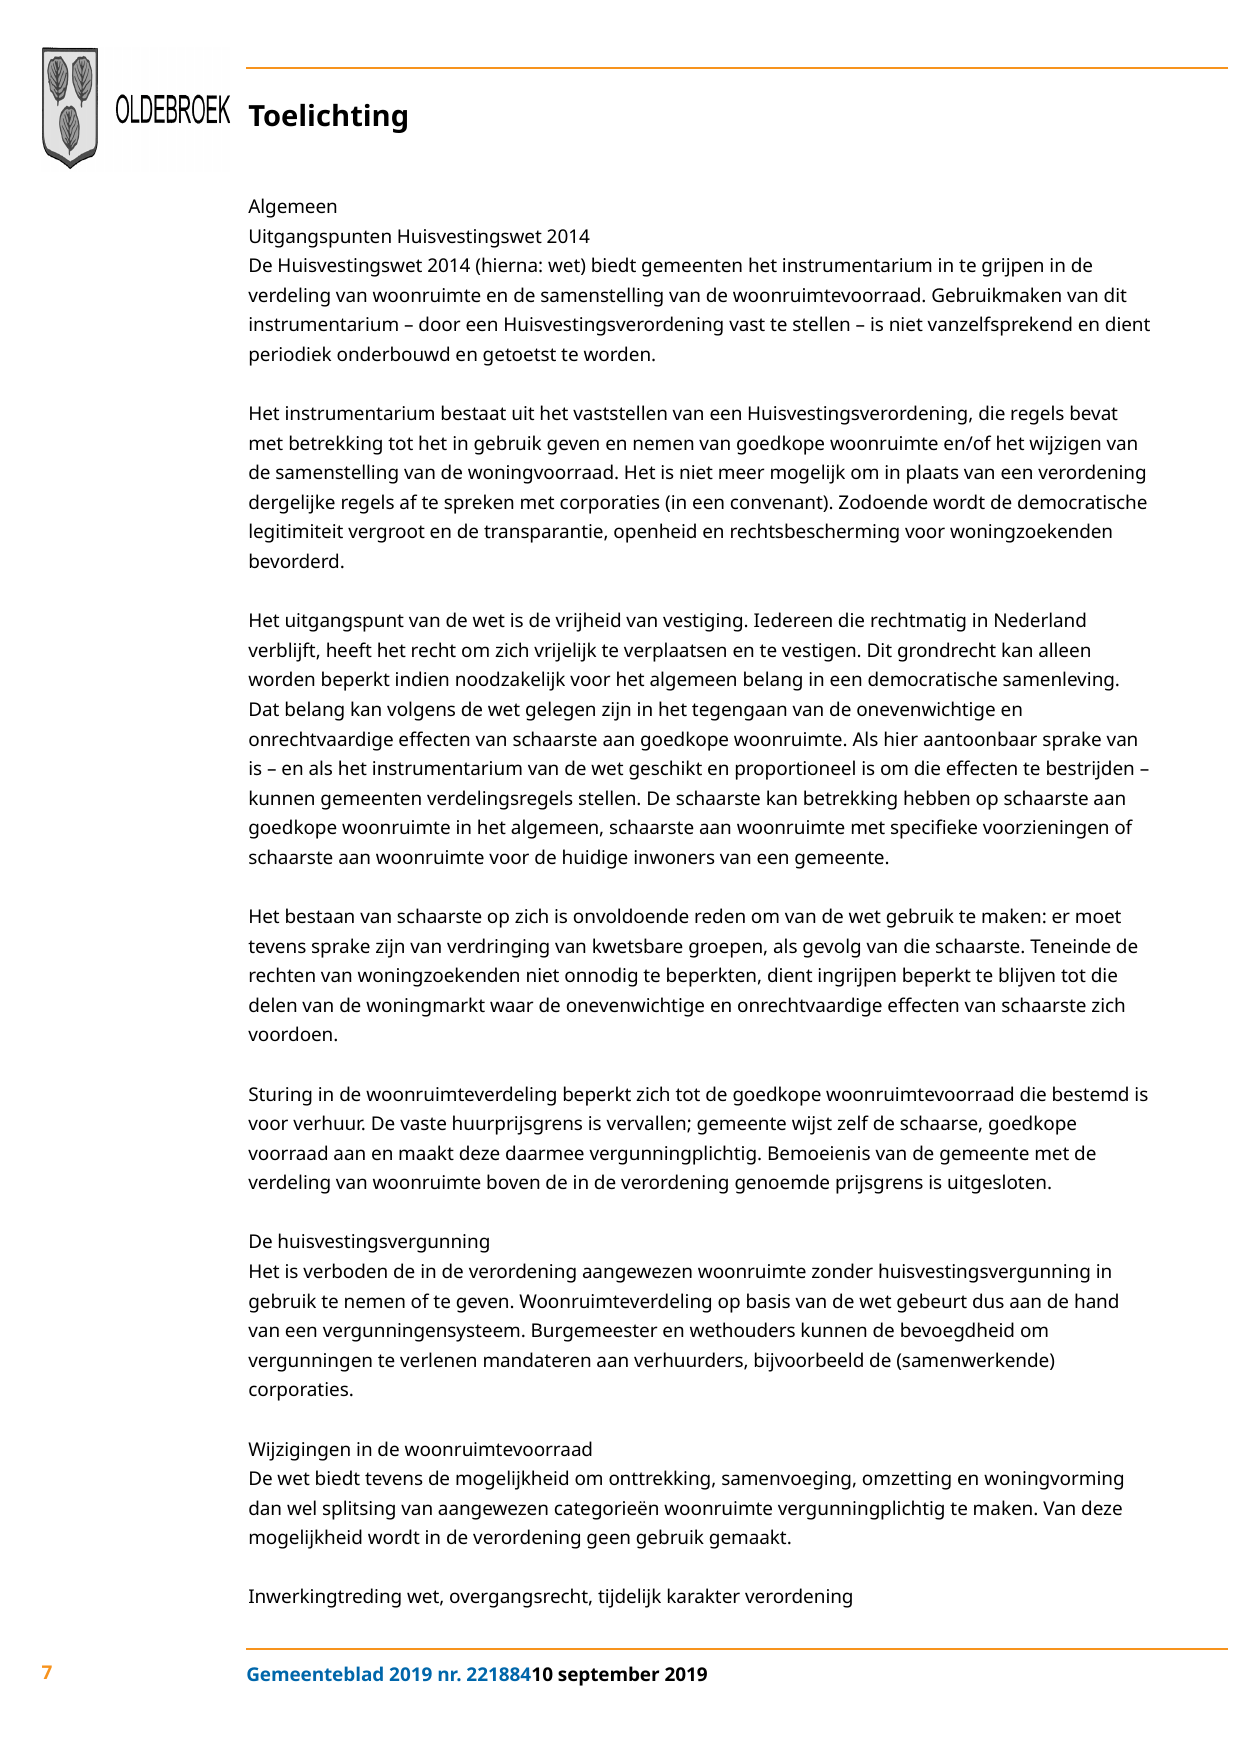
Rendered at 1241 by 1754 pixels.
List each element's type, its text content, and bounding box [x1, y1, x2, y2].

text Het bestaan van schaarste op zich is onvoldoende reden om van de wet gebruik te maken: er moet tevens sprake zijn van verdringing van kwetsbare groepen, als gevolg van die schaarste. Teneinde de rechten van woningzoekenden niet onnodig te beperkten, dient ingrijpen beperkt te blijven tot die delen van de woningmarkt waar de onevenwichtige en onrechtvaardige effecten van schaarste zich voordoen. [248, 903, 1152, 1047]
text De wet biedt tevens de mogelijkheid om onttrekking, samenvoeging, omzetting en woningvorming dan wel splitsing van aangewezen categorieën woonruimte vergunningplichtig te maken. Van deze mogelijkheid wordt in de verordening geen gebruik gemaakt. [248, 1465, 1152, 1550]
text Het uitgangspunt van de wet is de vrijheid van vestiging. Iedereen die rechtmatig in Nederland verblijft, heeft het recht om zich vrijelijk te verplaatsen en te vestigen. Dit grondrecht kan alleen worden beperkt indien noodzakelijk voor het algemeen belang in een democratische samenleving. Dat belang kan volgens de wet gelegen zijn in het tegengaan van de onevenwichtige en onrechtvaardige effecten van schaarste aan goedkope woonruimte. Als hier aantoonbaar sprake van is – en als het instrumentarium van de wet geschikt en proportioneel is om die effecten te bestrijden – kunnen gemeenten verdelingsregels stellen. De schaarste kan betrekking hebben op schaarste aan goedkope woonruimte in het algemeen, schaarste aan woonruimte met specifieke voorzieningen of schaarste aan woonruimte voor de huidige inwoners van een gemeente. [248, 607, 1152, 870]
text Het instrumentarium bestaat uit het vaststellen van een Huisvestingsverordening, die regels bevat met betrekking tot het in gebruik geven en nemen van goedkope woonruimte en/of het wijzigen van de samenstelling van de woningvoorraad. Het is niet meer mogelijk om in plaats van een verordening dergelijke regels af te spreken met corporaties (in een convenant). Zodoende wordt de democratische legitimiteit vergroot en de transparantie, openheid en rechtsbescherming voor woningzoekenden bevorderd. [248, 400, 1152, 574]
text De huisvestingsvergunning [248, 1229, 1152, 1254]
picture [41, 47, 231, 172]
text Inwerkingtreding wet, overgangsrecht, tijdelijk karakter verordening [248, 1584, 1152, 1609]
text Uitgangspunten Huisvestingswet 2014 [248, 223, 1152, 248]
text Sturing in de woonruimteverdeling beperkt zich tot de goedkope woonruimtevoorraad die bestemd is voor verhuur. De vaste huurprijsgrens is vervallen; gemeente wijst zelf de schaarse, goedkope voorraad aan en maakt deze daarmee vergunningplichtig. Bemoeienis van de gemeente met de verdeling van woonruimte boven de in de verordening genoemde prijsgrens is uitgesloten. [248, 1081, 1152, 1195]
text Wijzigingen in de woonruimtevoorraad [248, 1436, 1152, 1461]
text Het is verboden de in de verordening aangewezen woonruimte zonder huisvestingsvergunning in gebruik te nemen of te geven. Woonruimteverdeling op basis van de wet gebeurt dus aan de hand van een vergunningensysteem. Burgemeester en wethouders kunnen de bevoegdheid om vergunningen te verlenen mandateren aan verhuurders, bijvoorbeeld de (samenwerkende) corporaties. [248, 1258, 1152, 1402]
text Toelichting [248, 95, 1152, 134]
text Algemeen [248, 193, 1152, 219]
text De Huisvestingswet 2014 (hierna: wet) biedt gemeenten het instrumentarium in te grijpen in de verdeling van woonruimte en de samenstelling van de woonruimtevoorraad. Gebruikmaken van dit instrumentarium – door een Huisvestingsverordening vast te stellen – is niet vanzelfsprekend en dient periodiek onderbouwd en getoetst te worden. [248, 252, 1152, 367]
